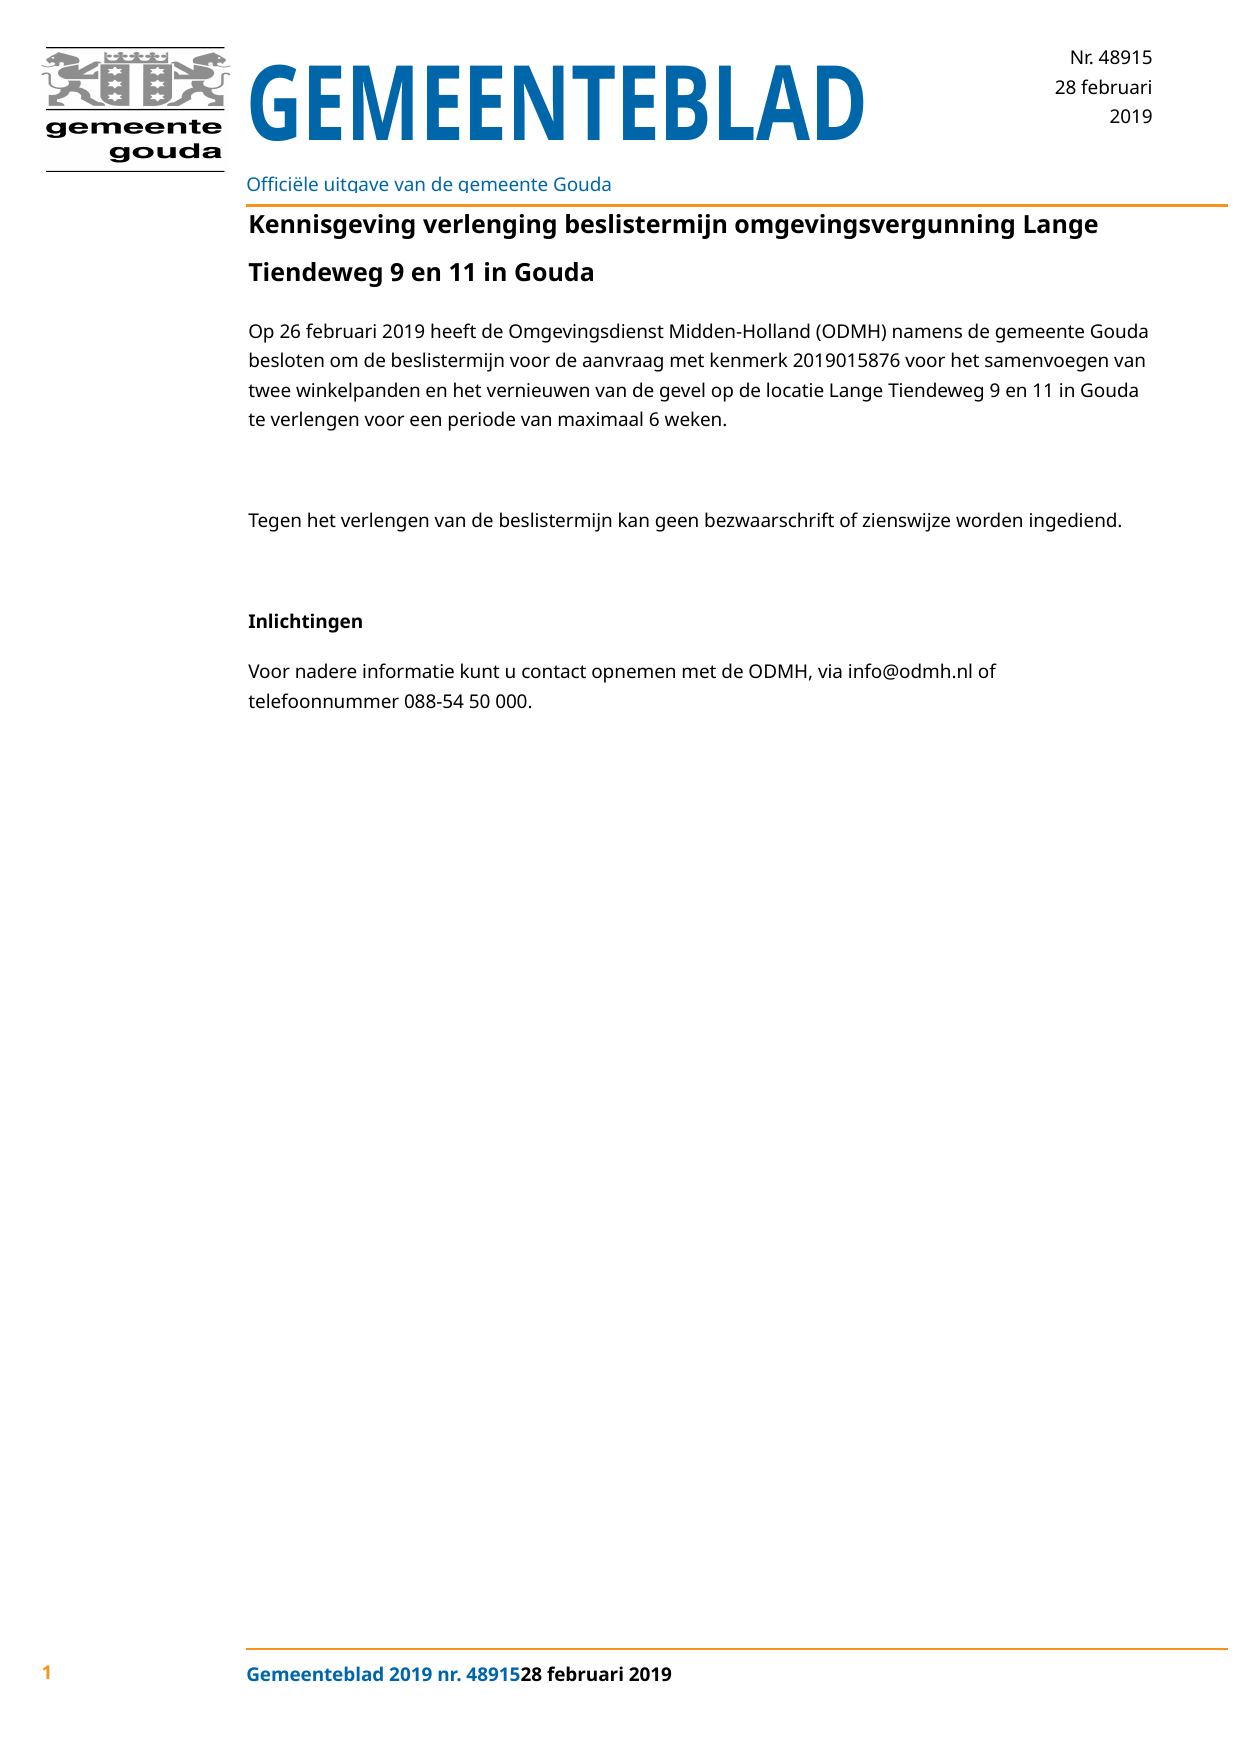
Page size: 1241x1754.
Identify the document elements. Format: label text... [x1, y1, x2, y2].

text Kennisgeving verlenging beslistermijn omgevingsvergunning Lange Tiendeweg 9 en 11 in Gouda [248, 207, 1152, 288]
picture [41, 47, 231, 172]
text Op 26 februari 2019 heeft de Omgevingsdienst Midden-Holland (ODMH) namens de gemeente Gouda besloten om de beslistermijn voor de aanvraag met kenmerk 2019015876 voor het samenvoegen van twee winkelpanden en het vernieuwen van de gevel op de locatie Lange Tiendeweg 9 en 11 in Gouda te verlengen voor een periode van maximaal 6 weken. [248, 318, 1152, 432]
text Voor nadere informatie kunt u contact opnemen met de ODMH, via info@odmh.nl of telefoonnummer 088-54 50 000. [248, 659, 1152, 714]
text Tegen het verlengen van de beslistermijn kan geen bezwaarschrift of zienswijze worden ingediend. [248, 507, 1152, 533]
text Inlichtingen [248, 608, 1152, 634]
